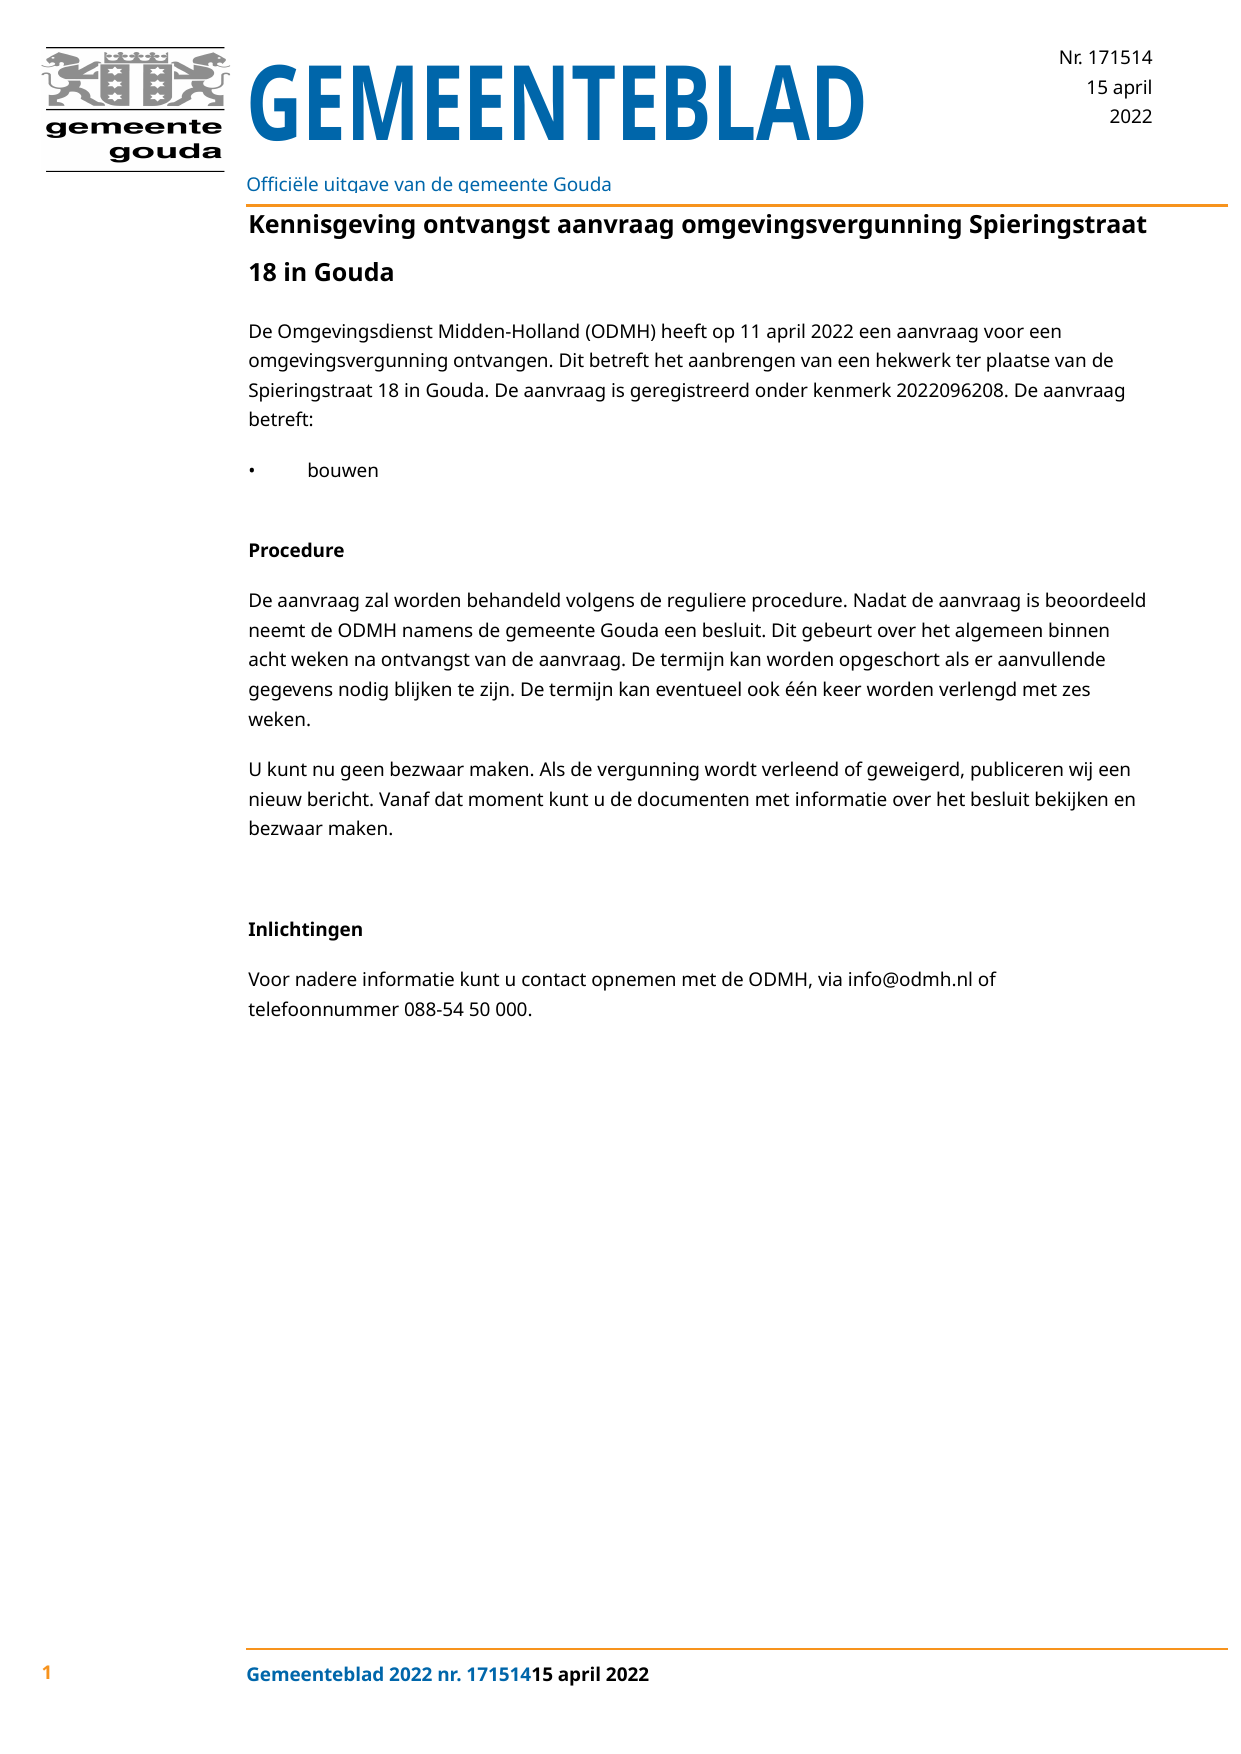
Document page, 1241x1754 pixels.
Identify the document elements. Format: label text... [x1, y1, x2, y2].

text Kennisgeving ontvangst aanvraag omgevingsvergunning Spieringstraat 18 in Gouda [248, 207, 1152, 288]
text Voor nadere informatie kunt u contact opnemen met de ODMH, via info@odmh.nl of telefoonnummer 088-54 50 000. [248, 967, 1152, 1022]
list bouwen [248, 457, 1152, 483]
text U kunt nu geen bezwaar maken. Als de vergunning wordt verleend of geweigerd, publiceren wij een nieuw bericht. Vanaf dat moment kunt u de documenten met informatie over het besluit bekijken en bezwaar maken. [248, 756, 1152, 841]
text De aanvraag zal worden behandeld volgens de reguliere procedure. Nadat de aanvraag is beoordeeld neemt de ODMH namens de gemeente Gouda een besluit. Dit gebeurt over het algemeen binnen acht weken na ontvangst van de aanvraag. De termijn kan worden opgeschort als er aanvullende gegevens nodig blijken te zijn. De termijn kan eventueel ook één keer worden verlengd met zes weken. [248, 587, 1152, 732]
text Procedure [248, 537, 1152, 563]
text De Omgevingsdienst Midden-Holland (ODMH) heeft op 11 april 2022 een aanvraag voor een omgevingsvergunning ontvangen. Dit betreft het aanbrengen van een hekwerk ter plaatse van de Spieringstraat 18 in Gouda. De aanvraag is geregistreerd onder kenmerk 2022096208. De aanvraag betreft: [248, 318, 1152, 432]
text Inlichtingen [248, 916, 1152, 942]
picture [41, 47, 231, 172]
